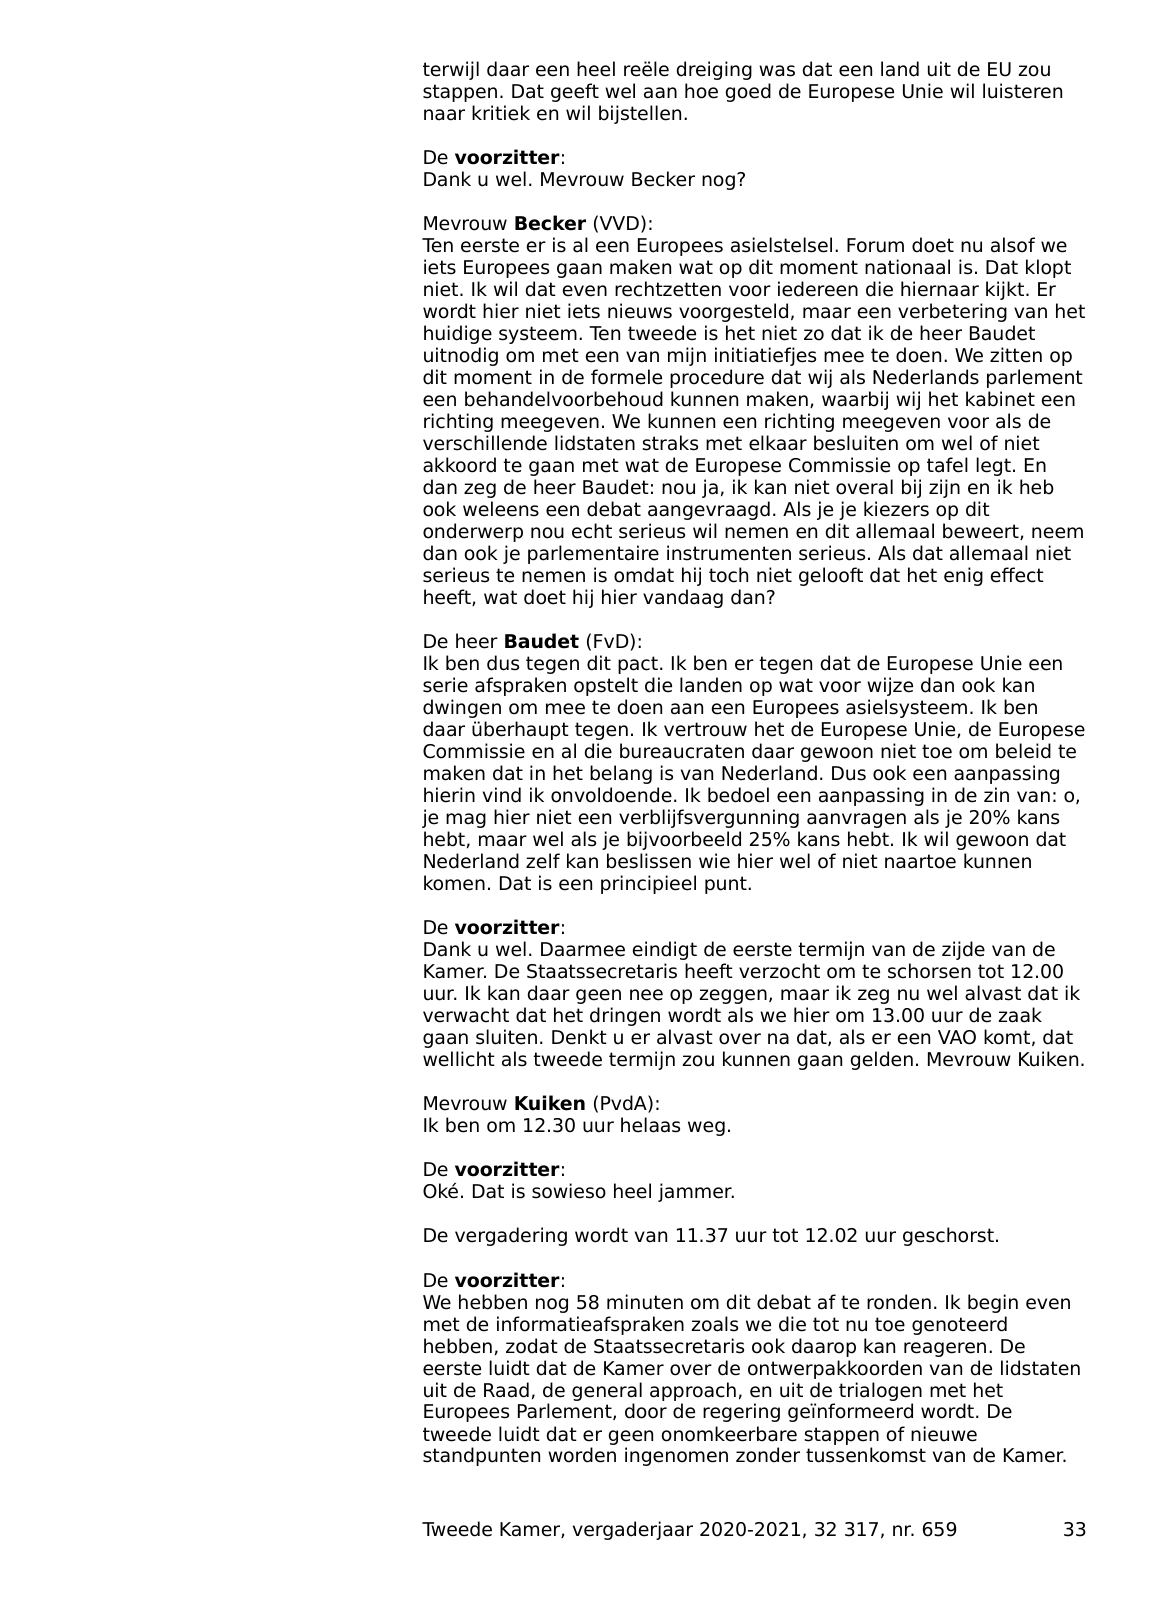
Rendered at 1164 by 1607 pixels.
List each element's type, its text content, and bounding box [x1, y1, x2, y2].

text Dank u wel. Daarmee eindigt de eerste termijn van de zijde van de Kamer. De Staatssecretaris heeft verzocht om te schorsen tot 12.00 uur. Ik kan daar geen nee op zeggen, maar ik zeg nu wel alvast dat ik verwacht dat het dringen wordt als we hier om 13.00 uur de zaak gaan sluiten. Denkt u er alvast over na dat, als er een VAO komt, dat wellicht als tweede termijn zou kunnen gaan gelden. Mevrouw Kuiken. [422, 939, 1087, 1071]
text De voorzitter: [422, 917, 1087, 939]
text De voorzitter: [422, 147, 1087, 169]
text Ten eerste er is al een Europees asielstelsel. Forum doet nu alsof we iets Europees gaan maken wat op dit moment nationaal is. Dat klopt niet. Ik wil dat even rechtzetten voor iedereen die hiernaar kijkt. Er wordt hier niet iets nieuws voorgesteld, maar een verbetering van het huidige systeem. Ten tweede is het niet zo dat ik de heer Baudet uitnodig om met een van mijn initiatiefjes mee te doen. We zitten op dit moment in de formele procedure dat wij als Nederlands parlement een behandelvoorbehoud kunnen maken, waarbij wij het kabinet een richting meegeven. We kunnen een richting meegeven voor als de verschillende lidstaten straks met elkaar besluiten om wel of niet akkoord te gaan met wat de Europese Commissie op tafel legt. En dan zeg de heer Baudet: nou ja, ik kan niet overal bij zijn en ik heb ook weleens een debat aangevraagd. Als je je kiezers op dit onderwerp nou echt serieus wil nemen en dit allemaal beweert, neem dan ook je parlementaire instrumenten serieus. Als dat allemaal niet serieus te nemen is omdat hij toch niet gelooft dat het enig effect heeft, wat doet hij hier vandaag dan? [422, 235, 1087, 609]
text Mevrouw Kuiken (PvdA): [422, 1093, 1087, 1115]
text De voorzitter: [422, 1269, 1087, 1292]
text De heer Baudet (FvD): [422, 631, 1087, 653]
text Dank u wel. Mevrouw Becker nog? [422, 169, 1087, 191]
text Ik ben om 12.30 uur helaas weg. [422, 1115, 1087, 1137]
text De voorzitter: [422, 1159, 1087, 1181]
text Mevrouw Becker (VVD): [422, 213, 1087, 235]
text Ik ben dus tegen dit pact. Ik ben er tegen dat de Europese Unie een serie afspraken opstelt die landen op wat voor wijze dan ook kan dwingen om mee te doen aan een Europees asielsysteem. Ik ben daar überhaupt tegen. Ik vertrouw het de Europese Unie, de Europese Commissie en al die bureaucraten daar gewoon niet toe om beleid te maken dat in het belang is van Nederland. Dus ook een aanpassing hierin vind ik onvoldoende. Ik bedoel een aanpassing in de zin van: o, je mag hier niet een verblijfsvergunning aanvragen als je 20% kans hebt, maar wel als je bijvoorbeeld 25% kans hebt. Ik wil gewoon dat Nederland zelf kan beslissen wie hier wel of niet naartoe kunnen komen. Dat is een principieel punt. [422, 653, 1087, 895]
text We hebben nog 58 minuten om dit debat af te ronden. Ik begin even met de informatieafspraken zoals we die tot nu toe genoteerd hebben, zodat de Staatssecretaris ook daarop kan reageren. De eerste luidt dat de Kamer over de ontwerpakkoorden van de lidstaten uit de Raad, de general approach, en uit de trialogen met het Europees Parlement, door de regering geïnformeerd wordt. De tweede luidt dat er geen onomkeerbare stappen of nieuwe standpunten worden ingenomen zonder tussenkomst van de Kamer. [422, 1292, 1087, 1467]
text terwijl daar een heel reële dreiging was dat een land uit de EU zou stappen. Dat geeft wel aan hoe goed de Europese Unie wil luisteren naar kritiek en wil bijstellen. [422, 59, 1087, 125]
text De vergadering wordt van 11.37 uur tot 12.02 uur geschorst. [422, 1225, 1087, 1247]
text Oké. Dat is sowieso heel jammer. [422, 1181, 1087, 1203]
